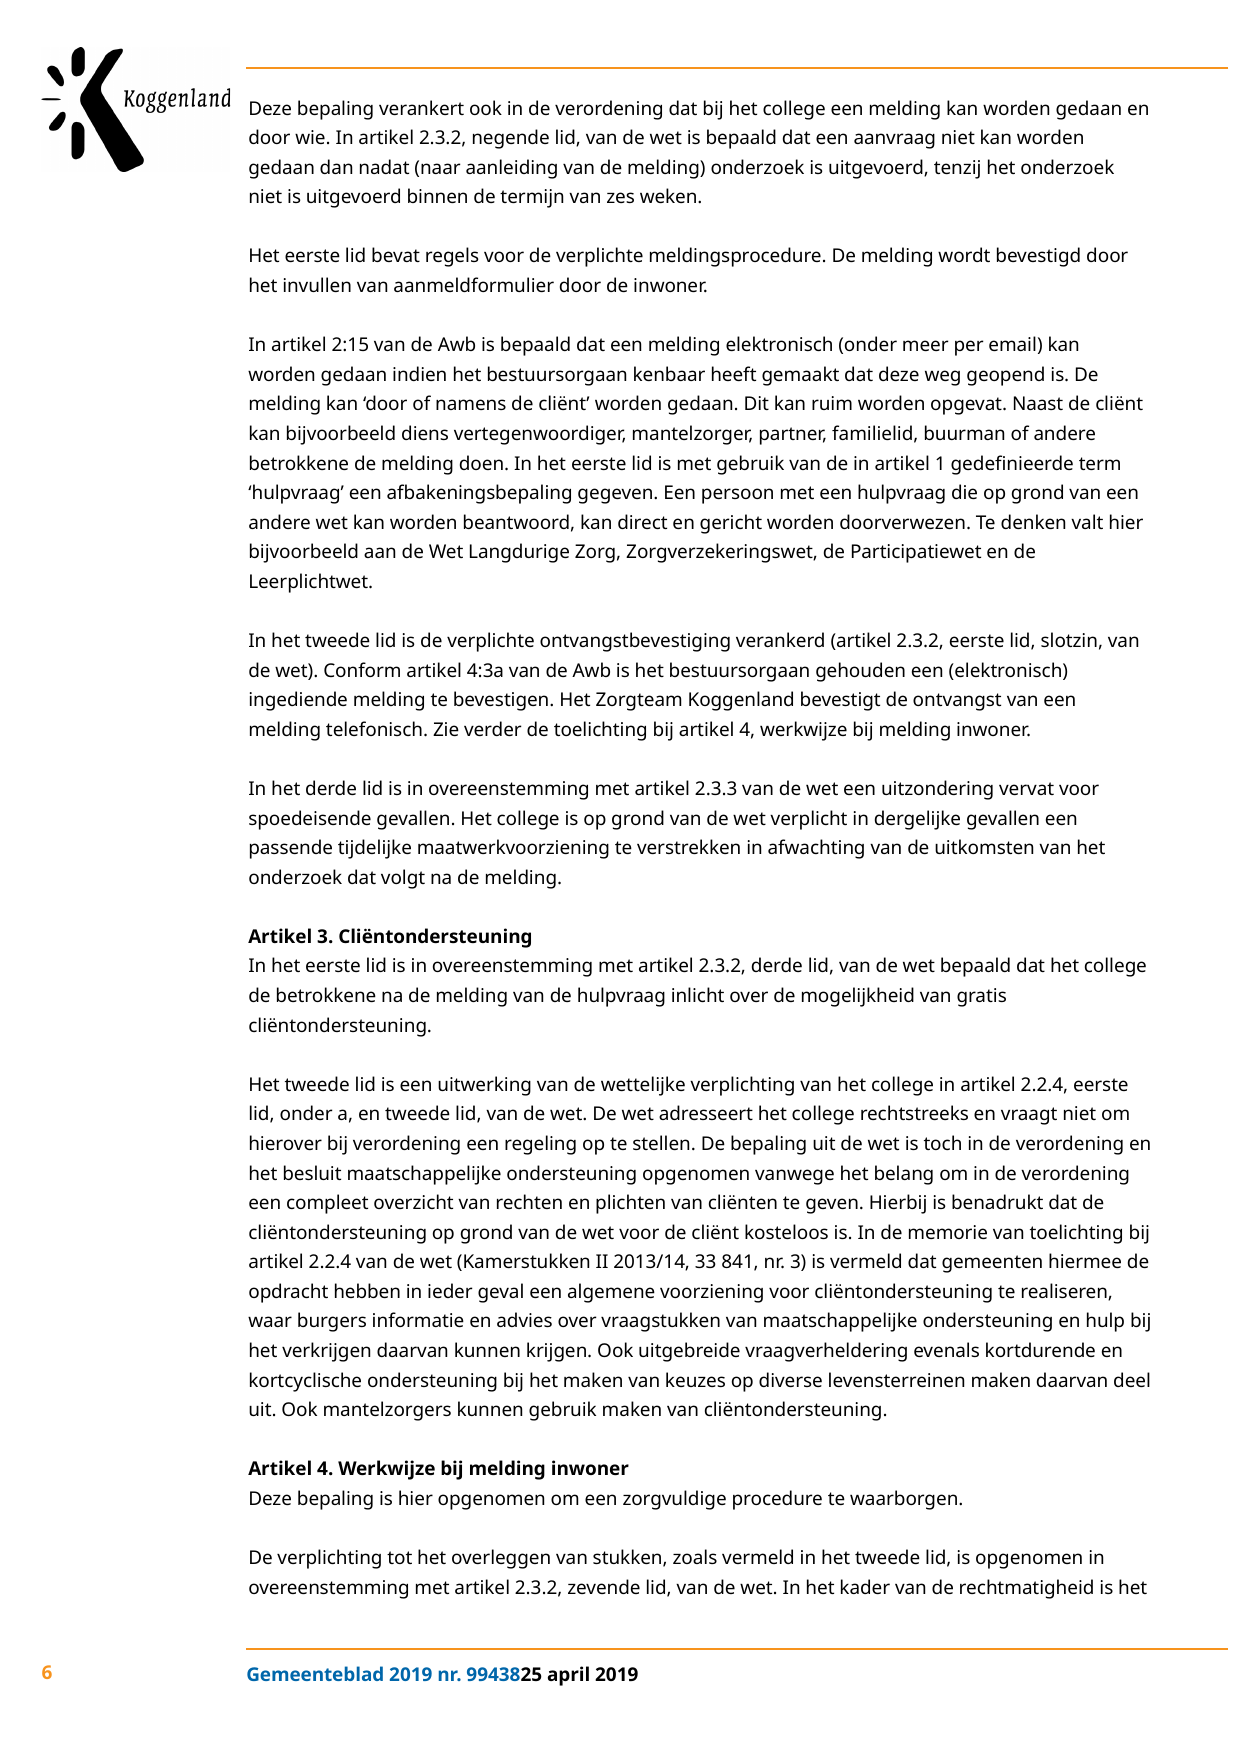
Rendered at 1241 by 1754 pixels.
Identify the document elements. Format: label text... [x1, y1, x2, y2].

text De verplichting tot het overleggen van stukken, zoals vermeld in het tweede lid, is opgenomen in overeenstemming met artikel 2.3.2, zevende lid, van de wet. In het kader van de rechtmatigheid is het [248, 1544, 1152, 1600]
picture [41, 47, 231, 172]
text Het tweede lid is een uitwerking van de wettelijke verplichting van het college in artikel 2.2.4, eerste lid, onder a, en tweede lid, van de wet. De wet adresseert het college rechtstreeks en vraagt niet om hierover bij verordening een regeling op te stellen. De bepaling uit de wet is toch in de verordening en het besluit maatschappelijke ondersteuning opgenomen vanwege het belang om in de verordening een compleet overzicht van rechten en plichten van cliënten te geven. Hierbij is benadrukt dat de cliëntondersteuning op grond van de wet voor de cliënt kosteloos is. In de memorie van toelichting bij artikel 2.2.4 van de wet (Kamerstukken II 2013/14, 33 841, nr. 3) is vermeld dat gemeenten hiermee de opdracht hebben in ieder geval een algemene voorziening voor cliëntondersteuning te realiseren, waar burgers informatie en advies over vraagstukken van maatschappelijke ondersteuning en hulp bij het verkrijgen daarvan kunnen krijgen. Ook uitgebreide vraagverheldering evenals kortdurende en kortcyclische ondersteuning bij het maken van keuzes op diverse levensterreinen maken daarvan deel uit. Ook mantelzorgers kunnen gebruik maken van cliëntondersteuning. [248, 1071, 1152, 1422]
text Deze bepaling is hier opgenomen om een zorgvuldige procedure te waarborgen. [248, 1485, 1152, 1511]
text Het eerste lid bevat regels voor de verplichte meldingsprocedure. De melding wordt bevestigd door het invullen van aanmeldformulier door de inwoner. [248, 243, 1152, 298]
text Artikel 3. Cliëntondersteuning [248, 923, 1152, 949]
text In het eerste lid is in overeenstemming met artikel 2.3.2, derde lid, van de wet bepaald dat het college de betrokkene na de melding van de hulpvraag inlicht over de mogelijkheid van gratis cliëntondersteuning. [248, 953, 1152, 1038]
text Deze bepaling verankert ook in de verordening dat bij het college een melding kan worden gedaan en door wie. In artikel 2.3.2, negende lid, van de wet is bepaald dat een aanvraag niet kan worden gedaan dan nadat (naar aanleiding van de melding) onderzoek is uitgevoerd, tenzij het onderzoek niet is uitgevoerd binnen de termijn van zes weken. [248, 95, 1152, 209]
text In het derde lid is in overeenstemming met artikel 2.3.3 van de wet een uitzondering vervat voor spoedeisende gevallen. Het college is op grond van de wet verplicht in dergelijke gevallen een passende tijdelijke maatwerkvoorziening te verstrekken in afwachting van de uitkomsten van het onderzoek dat volgt na de melding. [248, 775, 1152, 890]
text In artikel 2:15 van de Awb is bepaald dat een melding elektronisch (onder meer per email) kan worden gedaan indien het bestuursorgaan kenbaar heeft gemaakt dat deze weg geopend is. De melding kan ‘door of namens de cliënt’ worden gedaan. Dit kan ruim worden opgevat. Naast de cliënt kan bijvoorbeeld diens vertegenwoordiger, mantelzorger, partner, familielid, buurman of andere betrokkene de melding doen. In het eerste lid is met gebruik van de in artikel 1 gedefinieerde term ‘hulpvraag’ een afbakeningsbepaling gegeven. Een persoon met een hulpvraag die op grond van een andere wet kan worden beantwoord, kan direct en gericht worden doorverwezen. Te denken valt hier bijvoorbeeld aan de Wet Langdurige Zorg, Zorgverzekeringswet, de Participatiewet en de Leerplichtwet. [248, 331, 1152, 594]
text Artikel 4. Werkwijze bij melding inwoner [248, 1456, 1152, 1481]
text In het tweede lid is de verplichte ontvangstbevestiging verankerd (artikel 2.3.2, eerste lid, slotzin, van de wet). Conform artikel 4:3a van de Awb is het bestuursorgaan gehouden een (elektronisch) ingediende melding te bevestigen. Het Zorgteam Koggenland bevestigt de ontvangst van een melding telefonisch. Zie verder de toelichting bij artikel 4, werkwijze bij melding inwoner. [248, 627, 1152, 742]
